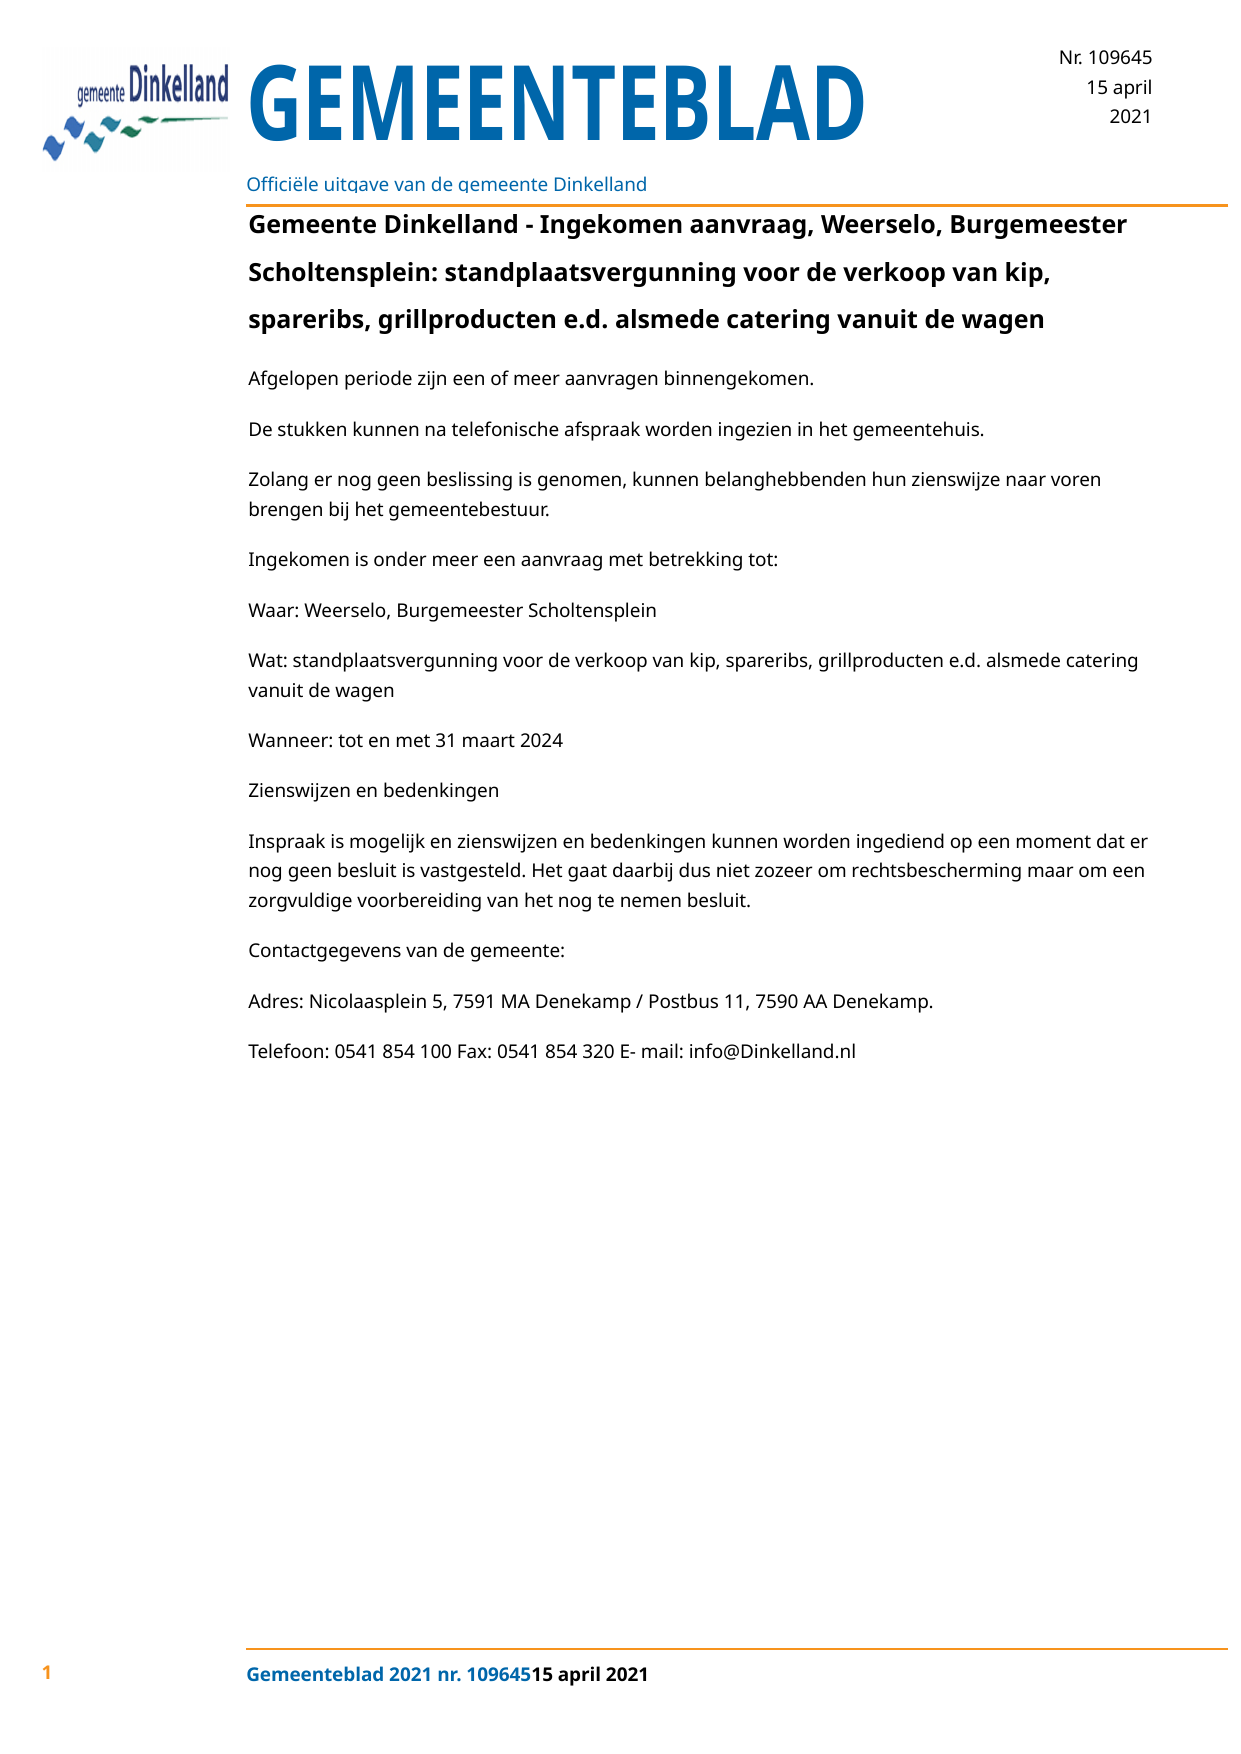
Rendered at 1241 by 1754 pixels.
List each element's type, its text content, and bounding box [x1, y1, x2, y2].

text Afgelopen periode zijn een of meer aanvragen binnengekomen. [248, 366, 1152, 391]
text Adres: Nicolaasplein 5, 7591 MA Denekamp / Postbus 11, 7590 AA Denekamp. [248, 988, 1152, 1014]
picture [41, 47, 231, 172]
text Contactgegevens van de gemeente: [248, 938, 1152, 963]
text Waar: Weerselo, Burgemeester Scholtensplein [248, 597, 1152, 622]
text Ingekomen is onder meer een aanvraag met betrekking tot: [248, 546, 1152, 572]
text Wanneer: tot en met 31 maart 2024 [248, 727, 1152, 753]
text Inspraak is mogelijk en zienswijzen en bedenkingen kunnen worden ingediend op een moment dat er nog geen besluit is vastgesteld. Het gaat daarbij dus niet zozeer om rechtsbescherming maar om een zorgvuldige voorbereiding van het nog te nemen besluit. [248, 828, 1152, 913]
text Gemeente Dinkelland - Ingekomen aanvraag, Weerselo, Burgemeester Scholtensplein: standplaatsvergunning voor de verkoop van kip, spareribs, grillproducten e.d. alsmede catering vanuit de wagen [248, 207, 1152, 336]
text Zienswijzen en bedenkingen [248, 778, 1152, 803]
text Zolang er nog geen beslissing is genomen, kunnen belanghebbenden hun zienswijze naar voren brengen bij het gemeentebestuur. [248, 466, 1152, 522]
text Wat: standplaatsvergunning voor de verkoop van kip, spareribs, grillproducten e.d. alsmede catering vanuit de wagen [248, 647, 1152, 702]
text Telefoon: 0541 854 100 Fax: 0541 854 320 E- mail: info@Dinkelland.nl [248, 1038, 1152, 1064]
text De stukken kunnen na telefonische afspraak worden ingezien in het gemeentehuis. [248, 416, 1152, 442]
